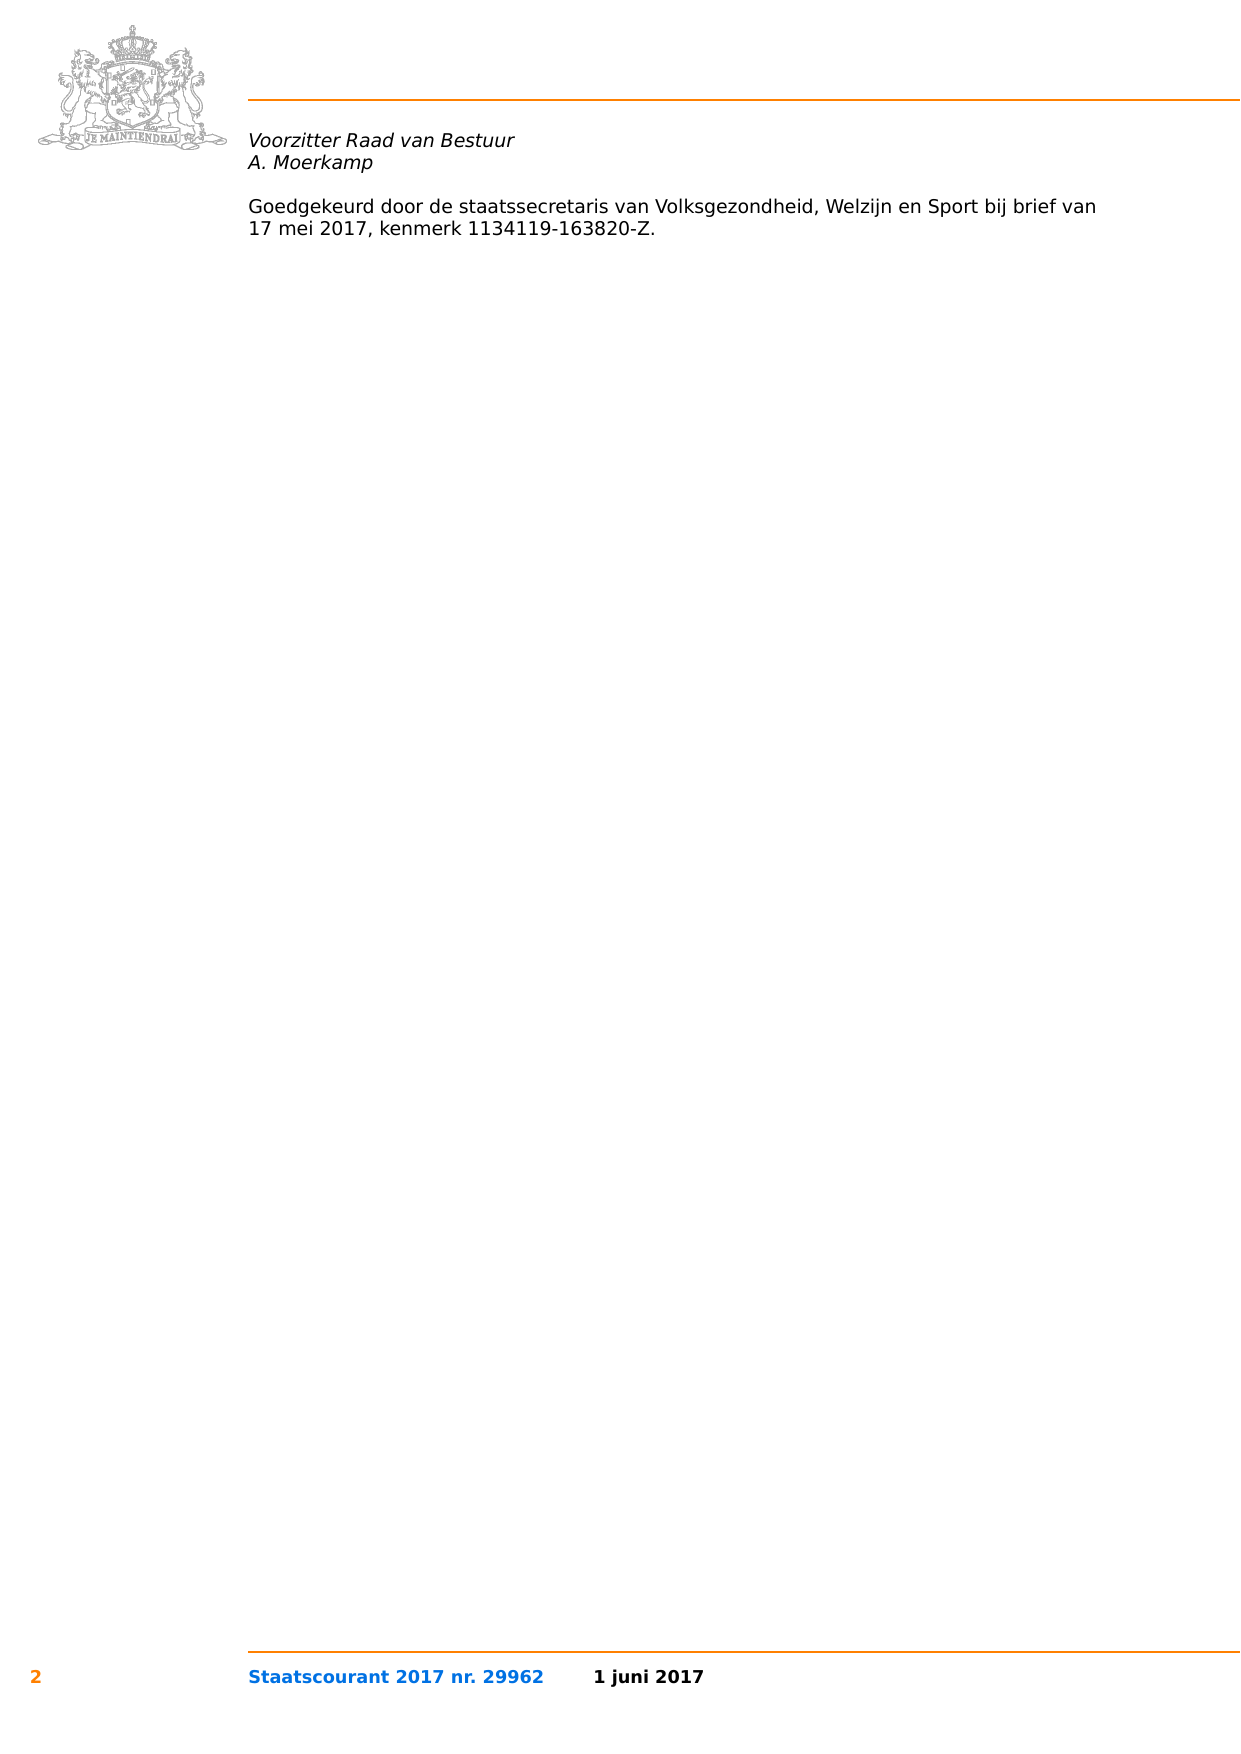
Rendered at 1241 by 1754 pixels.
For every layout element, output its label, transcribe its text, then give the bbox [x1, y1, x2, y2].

picture [38, 25, 227, 150]
text Voorzitter Raad van Bestuur A. Moerkamp [248, 130, 1163, 174]
text Goedgekeurd door de staatssecretaris van Volksgezondheid, Welzijn en Sport bij brief van 17 mei 2017, kenmerk 1134119-163820-Z. [248, 196, 1163, 240]
